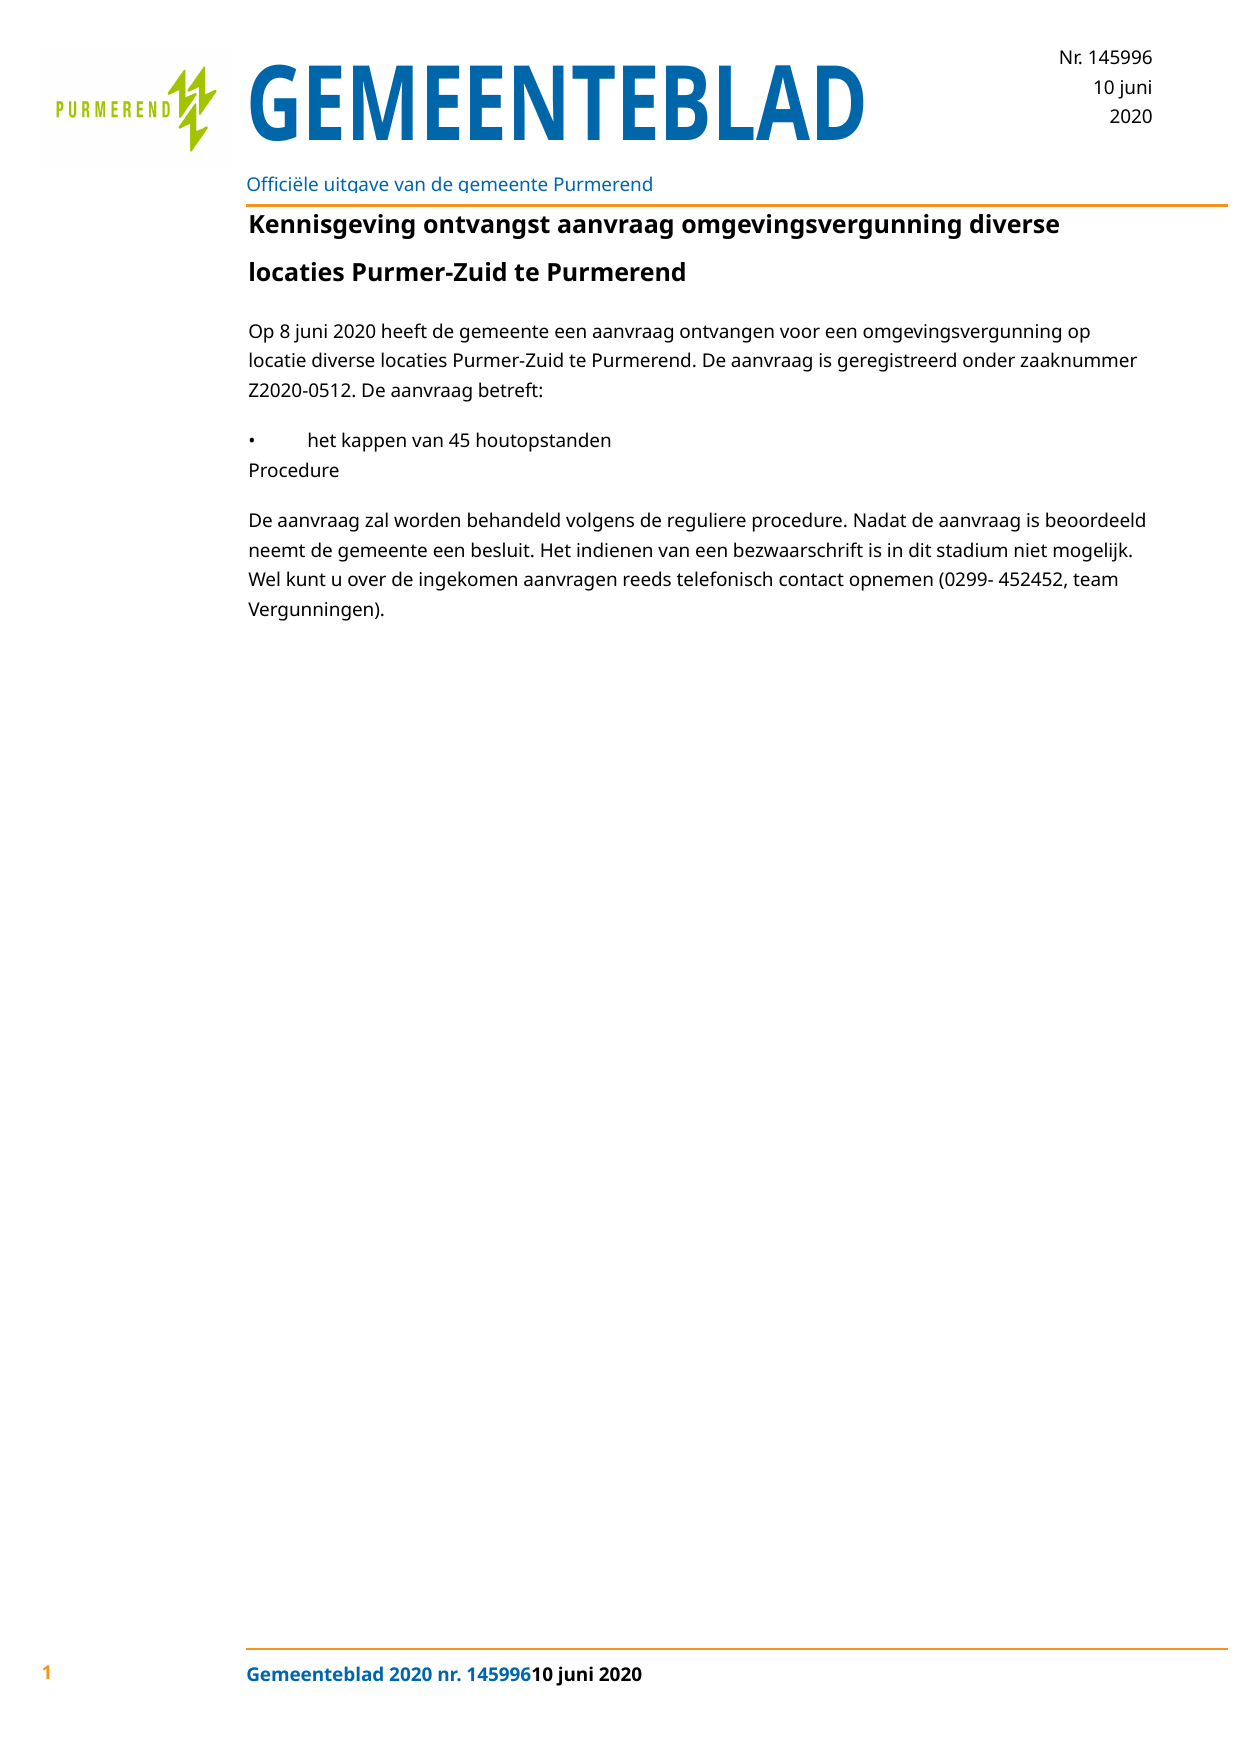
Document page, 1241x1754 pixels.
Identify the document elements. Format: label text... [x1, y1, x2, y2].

text Kennisgeving ontvangst aanvraag omgevingsvergunning diverse locaties Purmer-Zuid te Purmerend [248, 207, 1152, 288]
text De aanvraag zal worden behandeld volgens de reguliere procedure. Nadat de aanvraag is beoordeeld neemt de gemeente een besluit. Het indienen van een bezwaarschrift is in dit stadium niet mogelijk. Wel kunt u over de ingekomen aanvragen reeds telefonisch contact opnemen (0299- 452452, team Vergunningen). [248, 507, 1152, 622]
list het kappen van 45 houtopstanden [248, 427, 1152, 453]
text Procedure [248, 457, 1152, 483]
picture [41, 47, 231, 172]
text Op 8 juni 2020 heeft de gemeente een aanvraag ontvangen voor een omgevingsvergunning op locatie diverse locaties Purmer-Zuid te Purmerend. De aanvraag is geregistreerd onder zaaknummer Z2020-0512. De aanvraag betreft: [248, 318, 1152, 403]
